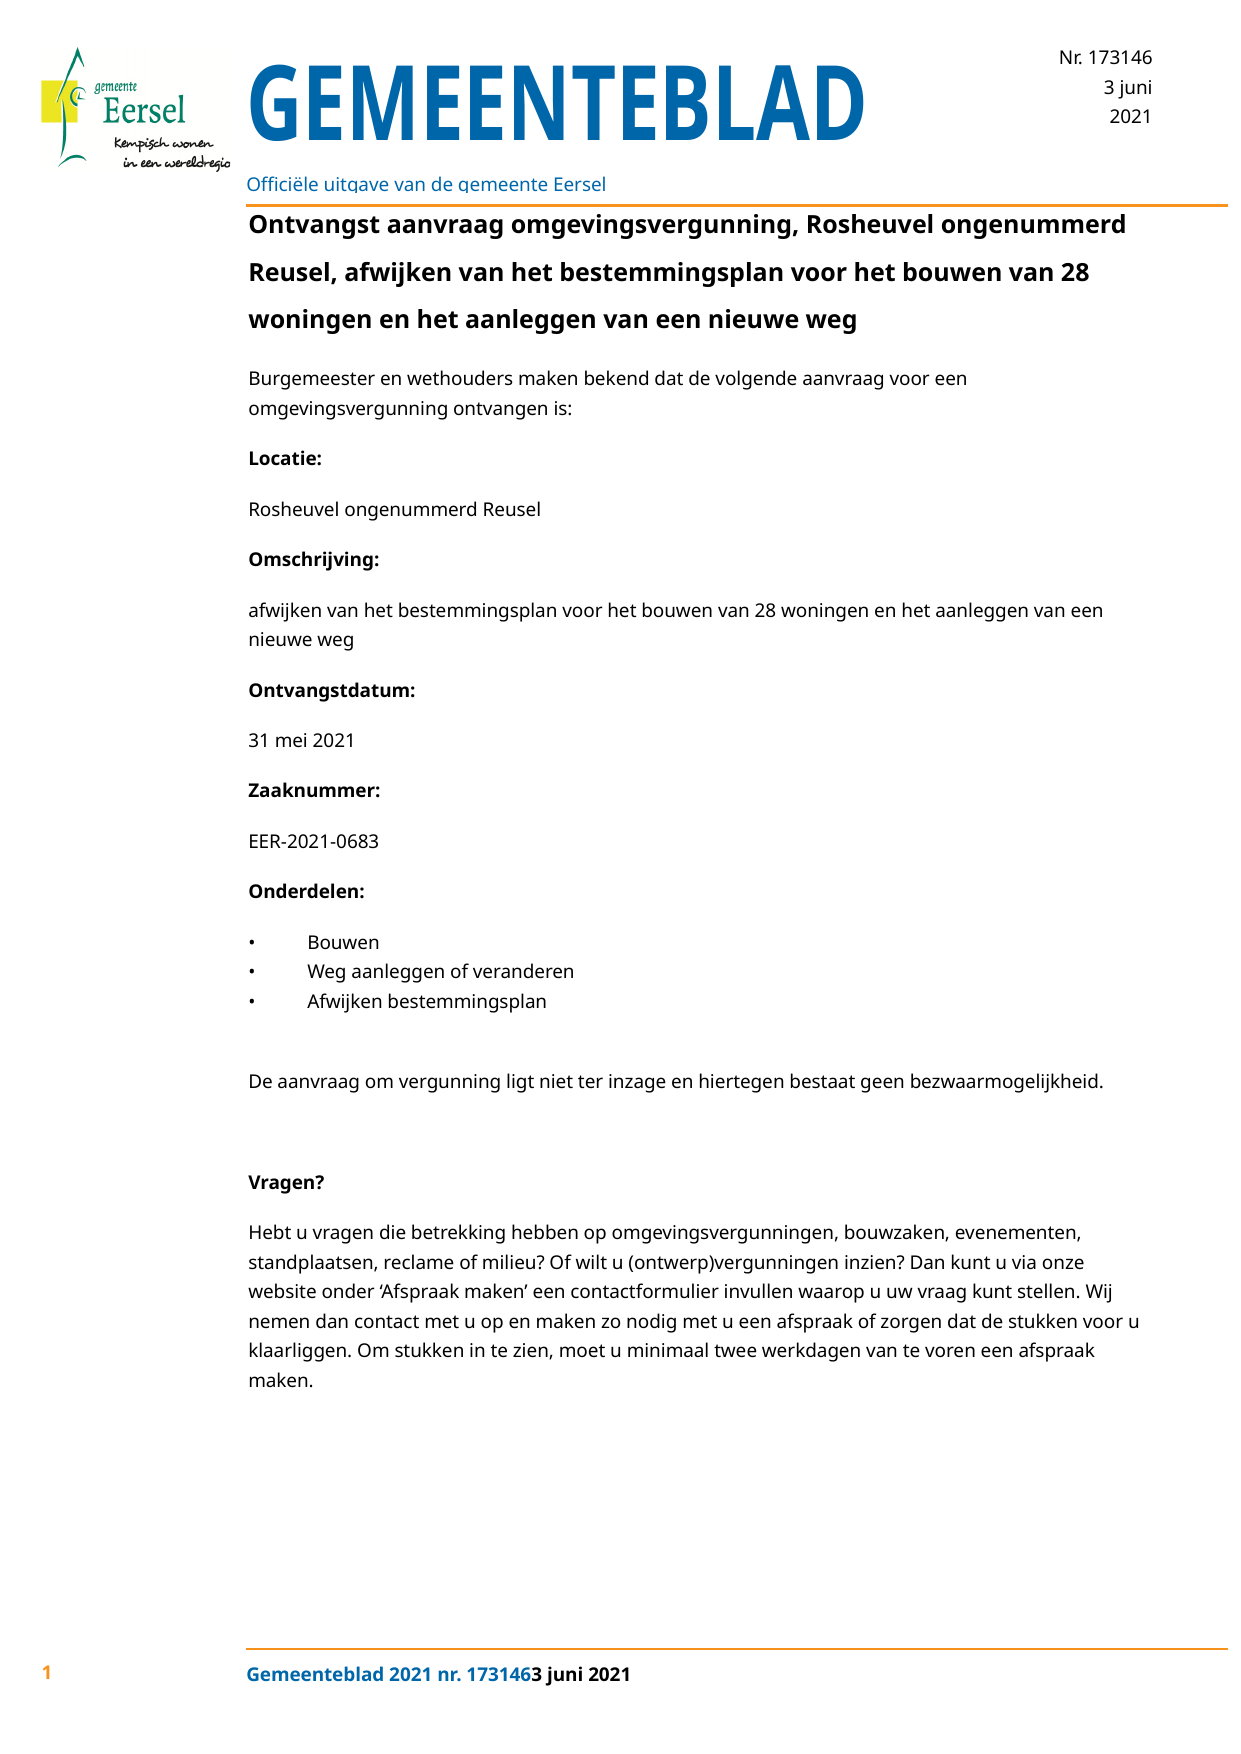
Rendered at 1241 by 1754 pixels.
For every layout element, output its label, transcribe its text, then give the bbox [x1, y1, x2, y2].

text Rosheuvel ongenummerd Reusel [248, 496, 1152, 522]
text Locatie: [248, 446, 1152, 471]
text afwijken van het bestemmingsplan voor het bouwen van 28 woningen en het aanleggen van een nieuwe weg [248, 597, 1152, 652]
picture [41, 47, 231, 172]
list Weg aanleggen of veranderen [248, 958, 1152, 984]
text Zaaknummer: [248, 778, 1152, 803]
text Ontvangst aanvraag omgevingsvergunning, Rosheuvel ongenummerd Reusel, afwijken van het bestemmingsplan voor het bouwen van 28 woningen en het aanleggen van een nieuwe weg [248, 207, 1152, 336]
text 31 mei 2021 [248, 727, 1152, 753]
text Ontvangstdatum: [248, 677, 1152, 702]
text Onderdelen: [248, 878, 1152, 904]
text Hebt u vragen die betrekking hebben op omgevingsvergunningen, bouwzaken, evenementen, standplaatsen, reclame of milieu? Of wilt u (ontwerp)vergunningen inzien? Dan kunt u via onze website onder ‘Afspraak maken’ een contactformulier invullen waarop u uw vraag kunt stellen. Wij nemen dan contact met u op en maken zo nodig met u een afspraak of zorgen dat de stukken voor u klaarliggen. Om stukken in te zien, moet u minimaal twee werkdagen van te voren een afspraak maken. [248, 1219, 1152, 1393]
list Bouwen [248, 929, 1152, 954]
text Burgemeester en wethouders maken bekend dat de volgende aanvraag voor een omgevingsvergunning ontvangen is: [248, 366, 1152, 421]
text EER-2021-0683 [248, 828, 1152, 854]
text Omschrijving: [248, 546, 1152, 572]
list Afwijken bestemmingsplan [248, 988, 1152, 1014]
text Vragen? [248, 1169, 1152, 1194]
text De aanvraag om vergunning ligt niet ter inzage en hiertegen bestaat geen bezwaarmogelijkheid. [248, 1068, 1152, 1094]
